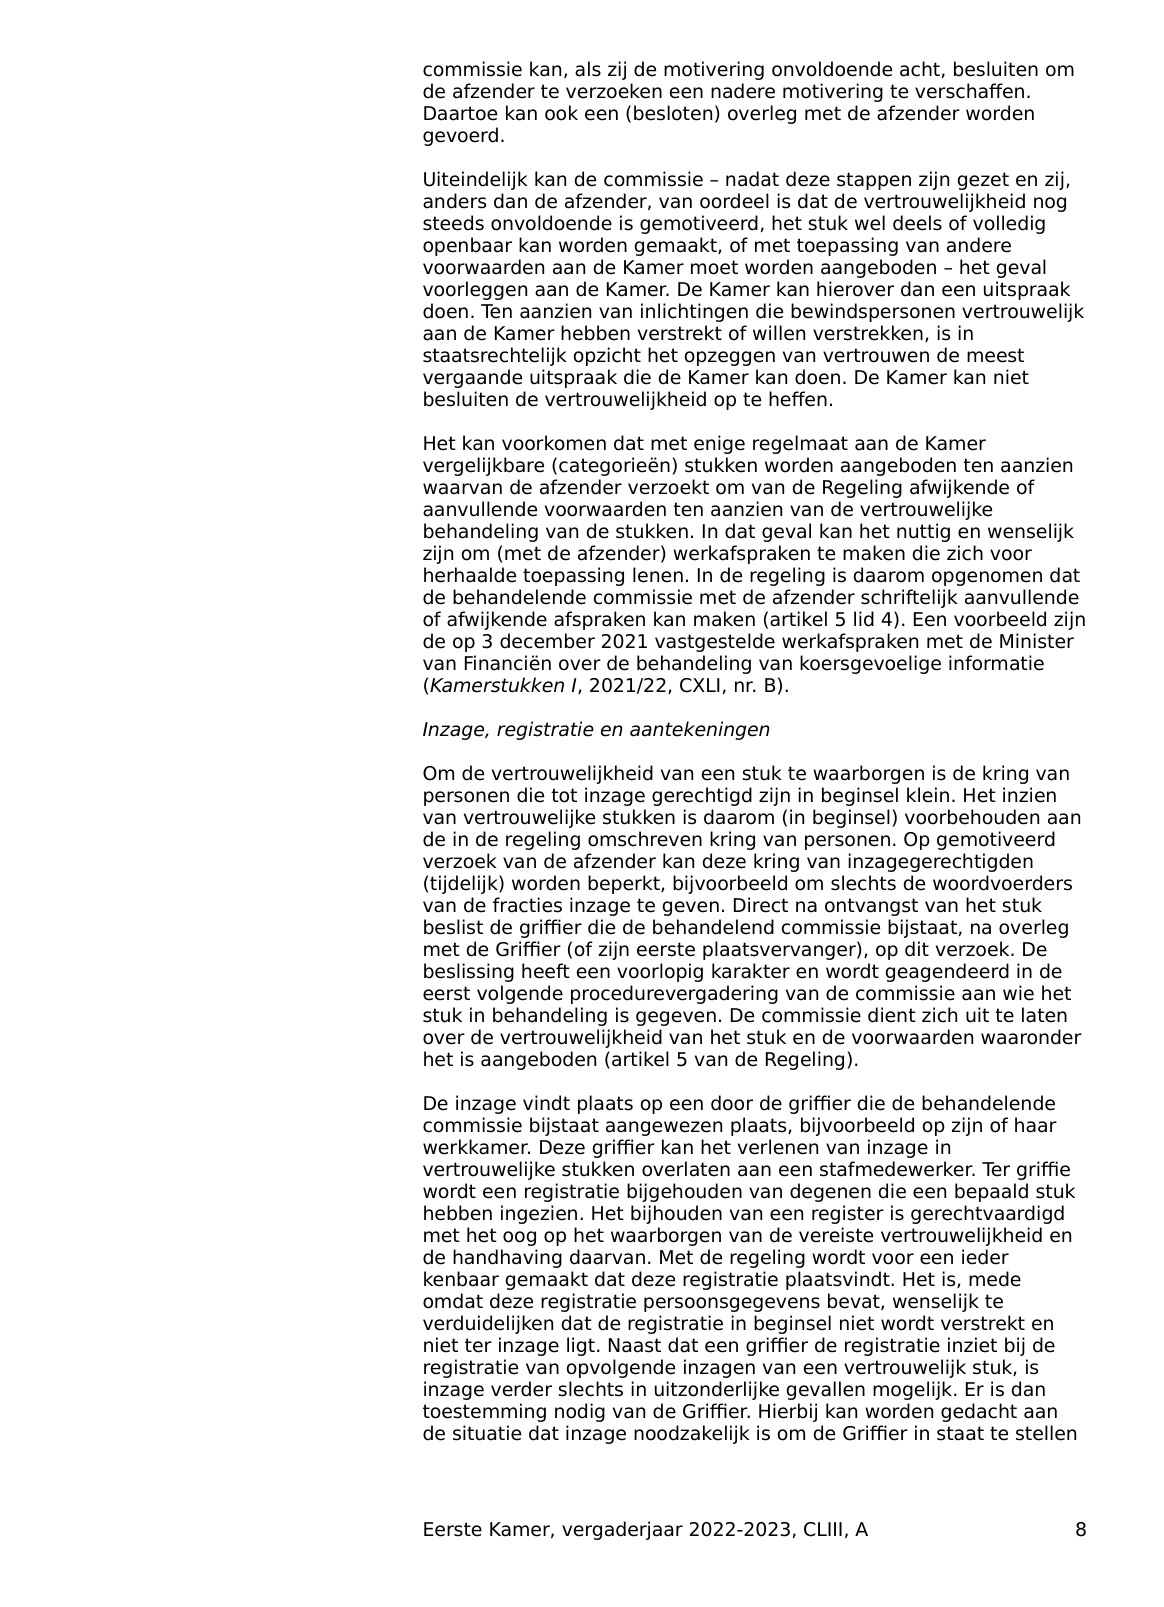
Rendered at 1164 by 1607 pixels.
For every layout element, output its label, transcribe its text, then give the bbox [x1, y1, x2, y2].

subtitle Inzage, registratie en aantekeningen [422, 719, 1087, 741]
text Om de vertrouwelijkheid van een stuk te waarborgen is de kring van personen die tot inzage gerechtigd zijn in beginsel klein. Het inzien van vertrouwelijke stukken is daarom (in beginsel) voorbehouden aan de in de regeling omschreven kring van personen. Op gemotiveerd verzoek van de afzender kan deze kring van inzagegerechtigden (tijdelijk) worden beperkt, bijvoorbeeld om slechts de woordvoerders van de fracties inzage te geven. Direct na ontvangst van het stuk beslist de griffier die de behandelend commissie bijstaat, na overleg met de Griffier (of zijn eerste plaatsvervanger), op dit verzoek. De beslissing heeft een voorlopig karakter en wordt geagendeerd in de eerst volgende procedurevergadering van de commissie aan wie het stuk in behandeling is gegeven. De commissie dient zich uit te laten over de vertrouwelijkheid van het stuk en de voorwaarden waaronder het is aangeboden (artikel 5 van de Regeling). [422, 763, 1087, 1071]
text De inzage vindt plaats op een door de griffier die de behandelende commissie bijstaat aangewezen plaats, bijvoorbeeld op zijn of haar werkkamer. Deze griffier kan het verlenen van inzage in vertrouwelijke stukken overlaten aan een stafmedewerker. Ter griffie wordt een registratie bijgehouden van degenen die een bepaald stuk hebben ingezien. Het bijhouden van een register is gerechtvaardigd met het oog op het waarborgen van de vereiste vertrouwelijkheid en de handhaving daarvan. Met de regeling wordt voor een ieder kenbaar gemaakt dat deze registratie plaatsvindt. Het is, mede omdat deze registratie persoonsgegevens bevat, wenselijk te verduidelijken dat de registratie in beginsel niet wordt verstrekt en niet ter inzage ligt. Naast dat een griffier de registratie inziet bij de registratie van opvolgende inzagen van een vertrouwelijk stuk, is inzage verder slechts in uitzonderlijke gevallen mogelijk. Er is dan toestemming nodig van de Griffier. Hierbij kan worden gedacht aan de situatie dat inzage noodzakelijk is om de Griffier in staat te stellen [422, 1093, 1087, 1445]
text commissie kan, als zij de motivering onvoldoende acht, besluiten om de afzender te verzoeken een nadere motivering te verschaffen. Daartoe kan ook een (besloten) overleg met de afzender worden gevoerd. [422, 59, 1087, 147]
text Uiteindelijk kan de commissie – nadat deze stappen zijn gezet en zij, anders dan de afzender, van oordeel is dat de vertrouwelijkheid nog steeds onvoldoende is gemotiveerd, het stuk wel deels of volledig openbaar kan worden gemaakt, of met toepassing van andere voorwaarden aan de Kamer moet worden aangeboden – het geval voorleggen aan de Kamer. De Kamer kan hierover dan een uitspraak doen. Ten aanzien van inlichtingen die bewindspersonen vertrouwelijk aan de Kamer hebben verstrekt of willen verstrekken, is in staatsrechtelijk opzicht het opzeggen van vertrouwen de meest vergaande uitspraak die de Kamer kan doen. De Kamer kan niet besluiten de vertrouwelijkheid op te heffen. [422, 169, 1087, 411]
text Het kan voorkomen dat met enige regelmaat aan de Kamer vergelijkbare (categorieën) stukken worden aangeboden ten aanzien waarvan de afzender verzoekt om van de Regeling afwijkende of aanvullende voorwaarden ten aanzien van de vertrouwelijke behandeling van de stukken. In dat geval kan het nuttig en wenselijk zijn om (met de afzender) werkafspraken te maken die zich voor herhaalde toepassing lenen. In de regeling is daarom opgenomen dat de behandelende commissie met de afzender schriftelijk aanvullende of afwijkende afspraken kan maken (artikel 5 lid 4). Een voorbeeld zijn de op 3 december 2021 vastgestelde werkafspraken met de Minister van Financiën over de behandeling van koersgevoelige informatie (Kamerstukken I, 2021/22, CXLI, nr. B). [422, 433, 1087, 697]
